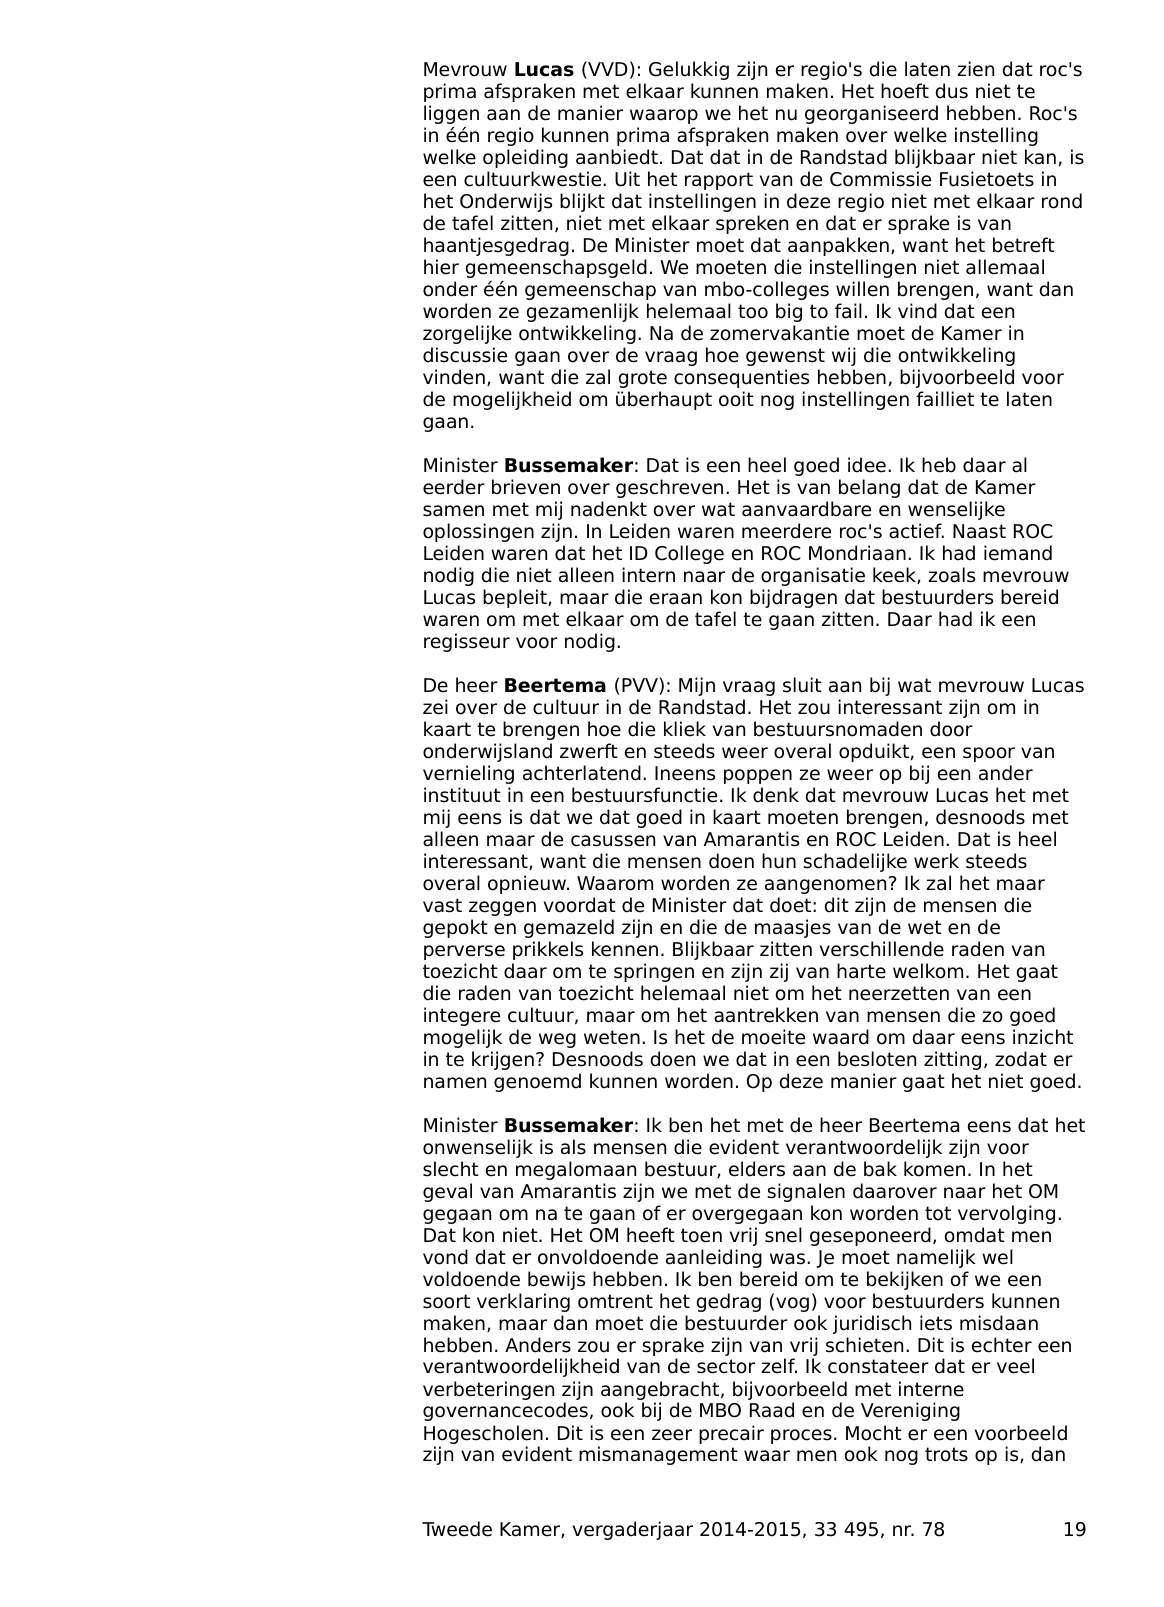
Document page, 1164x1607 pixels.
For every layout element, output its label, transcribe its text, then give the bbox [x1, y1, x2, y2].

text Minister Bussemaker: Ik ben het met de heer Beertema eens dat het onwenselijk is als mensen die evident verantwoordelijk zijn voor slecht en megalomaan bestuur, elders aan de bak komen. In het geval van Amarantis zijn we met de signalen daarover naar het OM gegaan om na te gaan of er overgegaan kon worden tot vervolging. Dat kon niet. Het OM heeft toen vrij snel geseponeerd, omdat men vond dat er onvoldoende aanleiding was. Je moet namelijk wel voldoende bewijs hebben. Ik ben bereid om te bekijken of we een soort verklaring omtrent het gedrag (vog) voor bestuurders kunnen maken, maar dan moet die bestuurder ook juridisch iets misdaan hebben. Anders zou er sprake zijn van vrij schieten. Dit is echter een verantwoordelijkheid van de sector zelf. Ik constateer dat er veel verbeteringen zijn aangebracht, bijvoorbeeld met interne governancecodes, ook bij de MBO Raad en de Vereniging Hogescholen. Dit is een zeer precair proces. Mocht er een voorbeeld zijn van evident mismanagement waar men ook nog trots op is, dan [422, 1115, 1087, 1466]
text Mevrouw Lucas (VVD): Gelukkig zijn er regio's die laten zien dat roc's prima afspraken met elkaar kunnen maken. Het hoeft dus niet te liggen aan de manier waarop we het nu georganiseerd hebben. Roc's in één regio kunnen prima afspraken maken over welke instelling welke opleiding aanbiedt. Dat dat in de Randstad blijkbaar niet kan, is een cultuurkwestie. Uit het rapport van de Commissie Fusietoets in het Onderwijs blijkt dat instellingen in deze regio niet met elkaar rond de tafel zitten, niet met elkaar spreken en dat er sprake is van haantjesgedrag. De Minister moet dat aanpakken, want het betreft hier gemeenschapsgeld. We moeten die instellingen niet allemaal onder één gemeenschap van mbo-colleges willen brengen, want dan worden ze gezamenlijk helemaal too big to fail. Ik vind dat een zorgelijke ontwikkeling. Na de zomervakantie moet de Kamer in discussie gaan over de vraag hoe gewenst wij die ontwikkeling vinden, want die zal grote consequenties hebben, bijvoorbeeld voor de mogelijkheid om überhaupt ooit nog instellingen failliet te laten gaan. [422, 59, 1087, 433]
text De heer Beertema (PVV): Mijn vraag sluit aan bij wat mevrouw Lucas zei over de cultuur in de Randstad. Het zou interessant zijn om in kaart te brengen hoe die kliek van bestuursnomaden door onderwijsland zwerft en steeds weer overal opduikt, een spoor van vernieling achterlatend. Ineens poppen ze weer op bij een ander instituut in een bestuursfunctie. Ik denk dat mevrouw Lucas het met mij eens is dat we dat goed in kaart moeten brengen, desnoods met alleen maar de casussen van Amarantis en ROC Leiden. Dat is heel interessant, want die mensen doen hun schadelijke werk steeds overal opnieuw. Waarom worden ze aangenomen? Ik zal het maar vast zeggen voordat de Minister dat doet: dit zijn de mensen die gepokt en gemazeld zijn en die de maasjes van de wet en de perverse prikkels kennen. Blijkbaar zitten verschillende raden van toezicht daar om te springen en zijn zij van harte welkom. Het gaat die raden van toezicht helemaal niet om het neerzetten van een integere cultuur, maar om het aantrekken van mensen die zo goed mogelijk de weg weten. Is het de moeite waard om daar eens inzicht in te krijgen? Desnoods doen we dat in een besloten zitting, zodat er namen genoemd kunnen worden. Op deze manier gaat het niet goed. [422, 675, 1087, 1092]
text Minister Bussemaker: Dat is een heel goed idee. Ik heb daar al eerder brieven over geschreven. Het is van belang dat de Kamer samen met mij nadenkt over wat aanvaardbare en wenselijke oplossingen zijn. In Leiden waren meerdere roc's actief. Naast ROC Leiden waren dat het ID College en ROC Mondriaan. Ik had iemand nodig die niet alleen intern naar de organisatie keek, zoals mevrouw Lucas bepleit, maar die eraan kon bijdragen dat bestuurders bereid waren om met elkaar om de tafel te gaan zitten. Daar had ik een regisseur voor nodig. [422, 455, 1087, 653]
